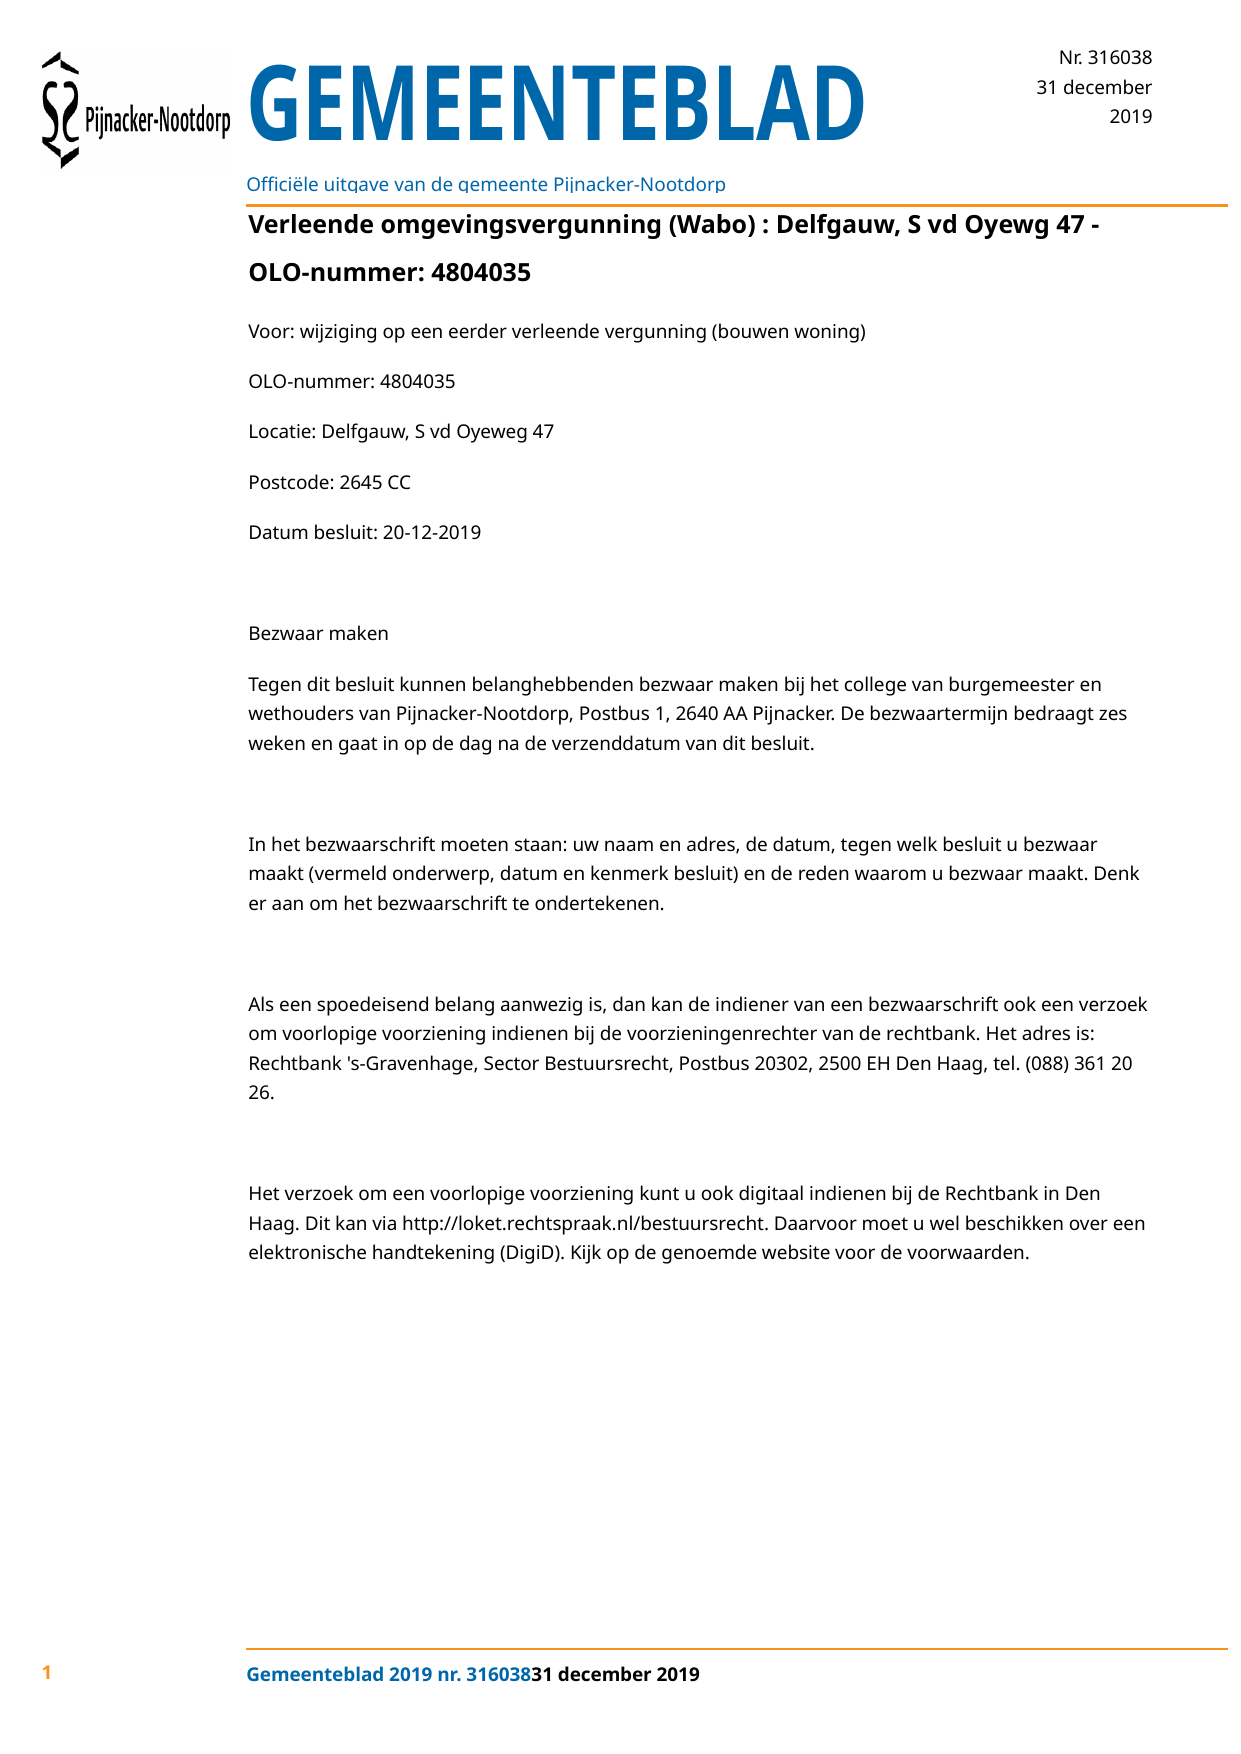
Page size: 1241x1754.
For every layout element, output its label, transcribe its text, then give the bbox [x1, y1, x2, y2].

text Locatie: Delfgauw, S vd Oyeweg 47 [248, 419, 1152, 444]
text Het verzoek om een voorlopige voorziening kunt u ook digitaal indienen bij de Rechtbank in Den Haag. Dit kan via http://loket.rechtspraak.nl/bestuursrecht. Daarvoor moet u wel beschikken over een elektronische handtekening (DigiD). Kijk op de genoemde website voor de voorwaarden. [248, 1180, 1152, 1265]
text Tegen dit besluit kunnen belanghebbenden bezwaar maken bij het college van burgemeester en wethouders van Pijnacker-Nootdorp, Postbus 1, 2640 AA Pijnacker. De bezwaartermijn bedraagt zes weken en gaat in op de dag na de verzenddatum van dit besluit. [248, 671, 1152, 756]
picture [41, 47, 231, 172]
text Postcode: 2645 CC [248, 469, 1152, 495]
text OLO-nummer: 4804035 [248, 368, 1152, 394]
text In het bezwaarschrift moeten staan: uw naam en adres, de datum, tegen welk besluit u bezwaar maakt (vermeld onderwerp, datum en kenmerk besluit) en de reden waarom u bezwaar maakt. Denk er aan om het bezwaarschrift te ondertekenen. [248, 831, 1152, 916]
text Bezwaar maken [248, 620, 1152, 646]
text Als een spoedeisend belang aanwezig is, dan kan de indiener van een bezwaarschrift ook een verzoek om voorlopige voorziening indienen bij de voorzieningenrechter van de rechtbank. Het adres is: Rechtbank 's-Gravenhage, Sector Bestuursrecht, Postbus 20302, 2500 EH Den Haag, tel. (088) 361 20 26. [248, 991, 1152, 1105]
text Verleende omgevingsvergunning (Wabo) : Delfgauw, S vd Oyewg 47 - OLO-nummer: 4804035 [248, 207, 1152, 288]
text Datum besluit: 20-12-2019 [248, 519, 1152, 545]
text Voor: wijziging op een eerder verleende vergunning (bouwen woning) [248, 318, 1152, 344]
